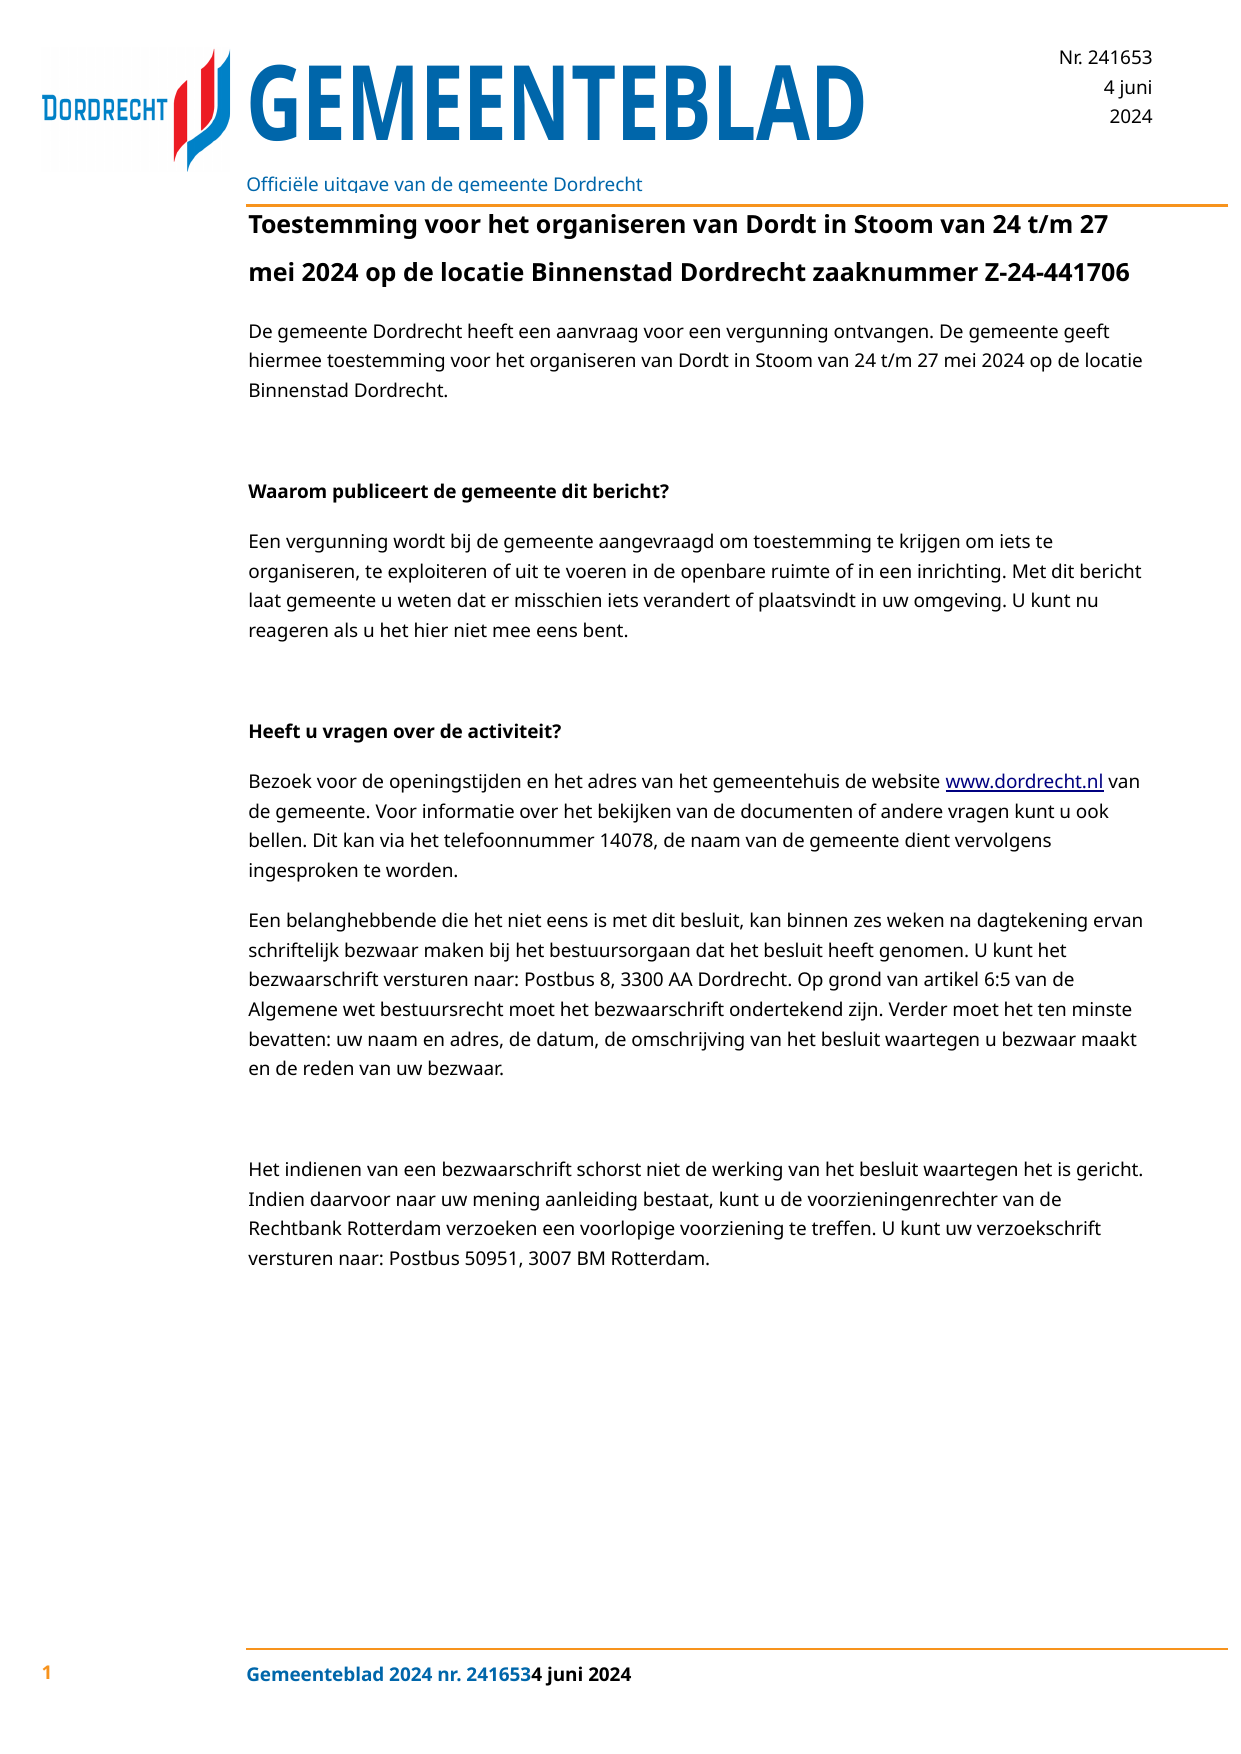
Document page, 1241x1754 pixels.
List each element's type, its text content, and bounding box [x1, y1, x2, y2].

text Toestemming voor het organiseren van Dordt in Stoom van 24 t/m 27 mei 2024 op de locatie Binnenstad Dordrecht zaaknummer Z-24-441706 [248, 207, 1152, 288]
text Een belanghebbende die het niet eens is met dit besluit, kan binnen zes weken na dagtekening ervan schriftelijk bezwaar maken bij het bestuursorgaan dat het besluit heeft genomen. U kunt het bezwaarschrift versturen naar: Postbus 8, 3300 AA Dordrecht. Op grond van artikel 6:5 van de Algemene wet bestuursrecht moet het bezwaarschrift ondertekend zijn. Verder moet het ten minste bevatten: uw naam en adres, de datum, de omschrijving van het besluit waartegen u bezwaar maakt en de reden van uw bezwaar. [248, 907, 1152, 1081]
picture [41, 47, 231, 172]
text De gemeente Dordrecht heeft een aanvraag voor een vergunning ontvangen. De gemeente geeft hiermee toestemming voor het organiseren van Dordt in Stoom van 24 t/m 27 mei 2024 op de locatie Binnenstad Dordrecht. [248, 318, 1152, 403]
text Waarom publiceert de gemeente dit bericht? [248, 478, 1152, 504]
text Bezoek voor de openingstijden en het adres van het gemeentehuis de website www.dordrecht.nl van de gemeente. Voor informatie over het bekijken van de documenten of andere vragen kunt u ook bellen. Dit kan via het telefoonnummer 14078, de naam van de gemeente dient vervolgens ingesproken te worden. [248, 768, 1152, 883]
text Het indienen van een bezwaarschrift schorst niet de werking van het besluit waartegen het is gericht. Indien daarvoor naar uw mening aanleiding bestaat, kunt u de voorzieningenrechter van de Rechtbank Rotterdam verzoeken een voorlopige voorziening te treffen. U kunt uw verzoekschrift versturen naar: Postbus 50951, 3007 BM Rotterdam. [248, 1156, 1152, 1271]
text Heeft u vragen over de activiteit? [248, 718, 1152, 744]
text Een vergunning wordt bij de gemeente aangevraagd om toestemming te krijgen om iets te organiseren, te exploiteren of uit te voeren in de openbare ruimte of in een inrichting. Met dit bericht laat gemeente u weten dat er misschien iets verandert of plaatsvindt in uw omgeving. U kunt nu reageren als u het hier niet mee eens bent. [248, 528, 1152, 643]
